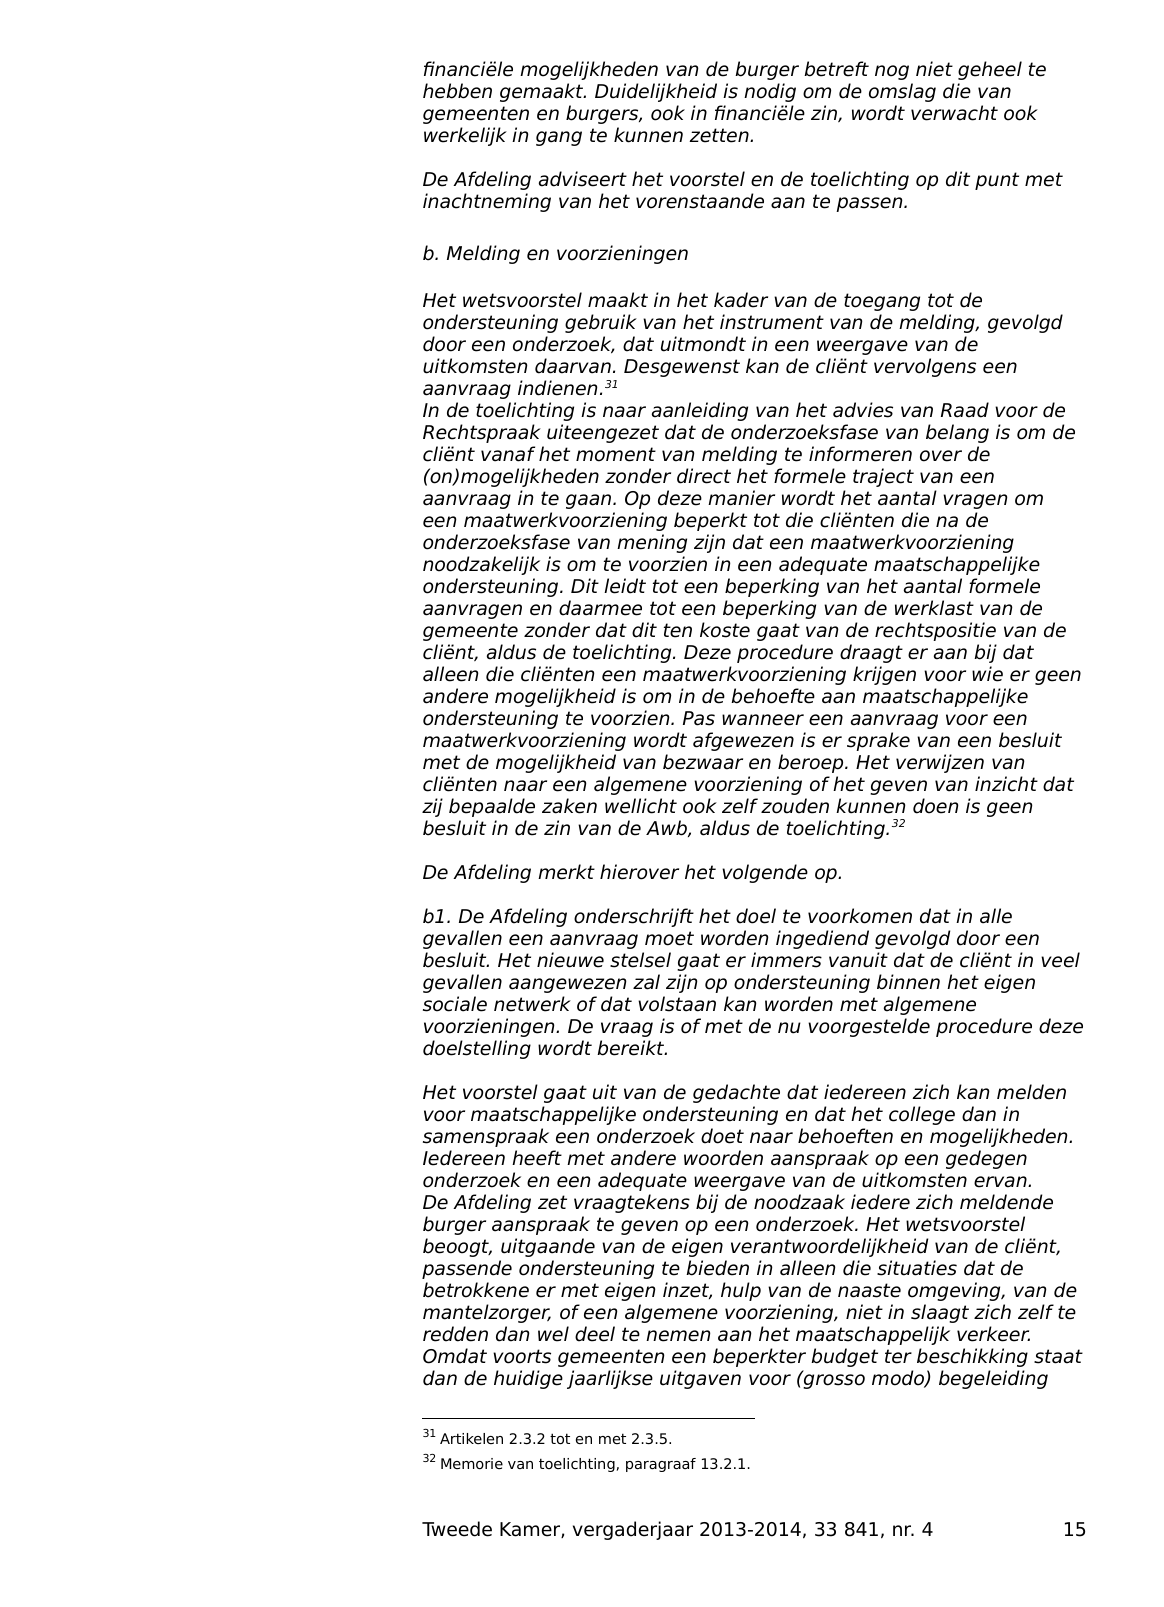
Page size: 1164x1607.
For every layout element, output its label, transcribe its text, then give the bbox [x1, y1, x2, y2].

text financiële mogelijkheden van de burger betreft nog niet geheel te hebben gemaakt. Duidelijkheid is nodig om de omslag die van gemeenten en burgers, ook in financiële zin, wordt verwacht ook werkelijk in gang te kunnen zetten. [422, 59, 1087, 147]
text Memorie van toelichting, paragraaf 13.2.1. [422, 1452, 1087, 1474]
text De Afdeling adviseert het voorstel en de toelichting op dit punt met inachtneming van het vorenstaande aan te passen. [422, 169, 1087, 213]
text b1. De Afdeling onderschrijft het doel te voorkomen dat in alle gevallen een aanvraag moet worden ingediend gevolgd door een besluit. Het nieuwe stelsel gaat er immers vanuit dat de cliënt in veel gevallen aangewezen zal zijn op ondersteuning binnen het eigen sociale netwerk of dat volstaan kan worden met algemene voorzieningen. De vraag is of met de nu voorgestelde procedure deze doelstelling wordt bereikt. [422, 906, 1087, 1060]
subtitle b. Melding en voorzieningen [422, 243, 1087, 265]
text Artikelen 2.3.2 tot en met 2.3.5. [422, 1427, 1087, 1449]
text In de toelichting is naar aanleiding van het advies van Raad voor de Rechtspraak uiteengezet dat de onderzoeksfase van belang is om de cliënt vanaf het moment van melding te informeren over de (on)mogelijkheden zonder direct het formele traject van een aanvraag in te gaan. Op deze manier wordt het aantal vragen om een maatwerkvoorziening beperkt tot die cliënten die na de onderzoeksfase van mening zijn dat een maatwerkvoorziening noodzakelijk is om te voorzien in een adequate maatschappelijke ondersteuning. Dit leidt tot een beperking van het aantal formele aanvragen en daarmee tot een beperking van de werklast van de gemeente zonder dat dit ten koste gaat van de rechtspositie van de cliënt, aldus de toelichting. Deze procedure draagt er aan bij dat alleen die cliënten een maatwerkvoorziening krijgen voor wie er geen andere mogelijkheid is om in de behoefte aan maatschappelijke ondersteuning te voorzien. Pas wanneer een aanvraag voor een maatwerkvoorziening wordt afgewezen is er sprake van een besluit met de mogelijkheid van bezwaar en beroep. Het verwijzen van cliënten naar een algemene voorziening of het geven van inzicht dat zij bepaalde zaken wellicht ook zelf zouden kunnen doen is geen besluit in de zin van de Awb, aldus de toelichting. [422, 400, 1087, 839]
text De Afdeling zet vraagtekens bij de noodzaak iedere zich meldende burger aanspraak te geven op een onderzoek. Het wetsvoorstel beoogt, uitgaande van de eigen verantwoordelijkheid van de cliënt, passende ondersteuning te bieden in alleen die situaties dat de betrokkene er met eigen inzet, hulp van de naaste omgeving, van de mantelzorger, of een algemene voorziening, niet in slaagt zich zelf te redden dan wel deel te nemen aan het maatschappelijk verkeer. Omdat voorts gemeenten een beperkter budget ter beschikking staat dan de huidige jaarlijkse uitgaven voor (grosso modo) begeleiding [422, 1192, 1087, 1390]
text Het wetsvoorstel maakt in het kader van de toegang tot de ondersteuning gebruik van het instrument van de melding, gevolgd door een onderzoek, dat uitmondt in een weergave van de uitkomsten daarvan. Desgewenst kan de cliënt vervolgens een aanvraag indienen. [422, 290, 1087, 400]
text De Afdeling merkt hierover het volgende op. [422, 862, 1087, 884]
text Het voorstel gaat uit van de gedachte dat iedereen zich kan melden voor maatschappelijke ondersteuning en dat het college dan in samenspraak een onderzoek doet naar behoeften en mogelijkheden. Iedereen heeft met andere woorden aanspraak op een gedegen onderzoek en een adequate weergave van de uitkomsten ervan. [422, 1082, 1087, 1192]
